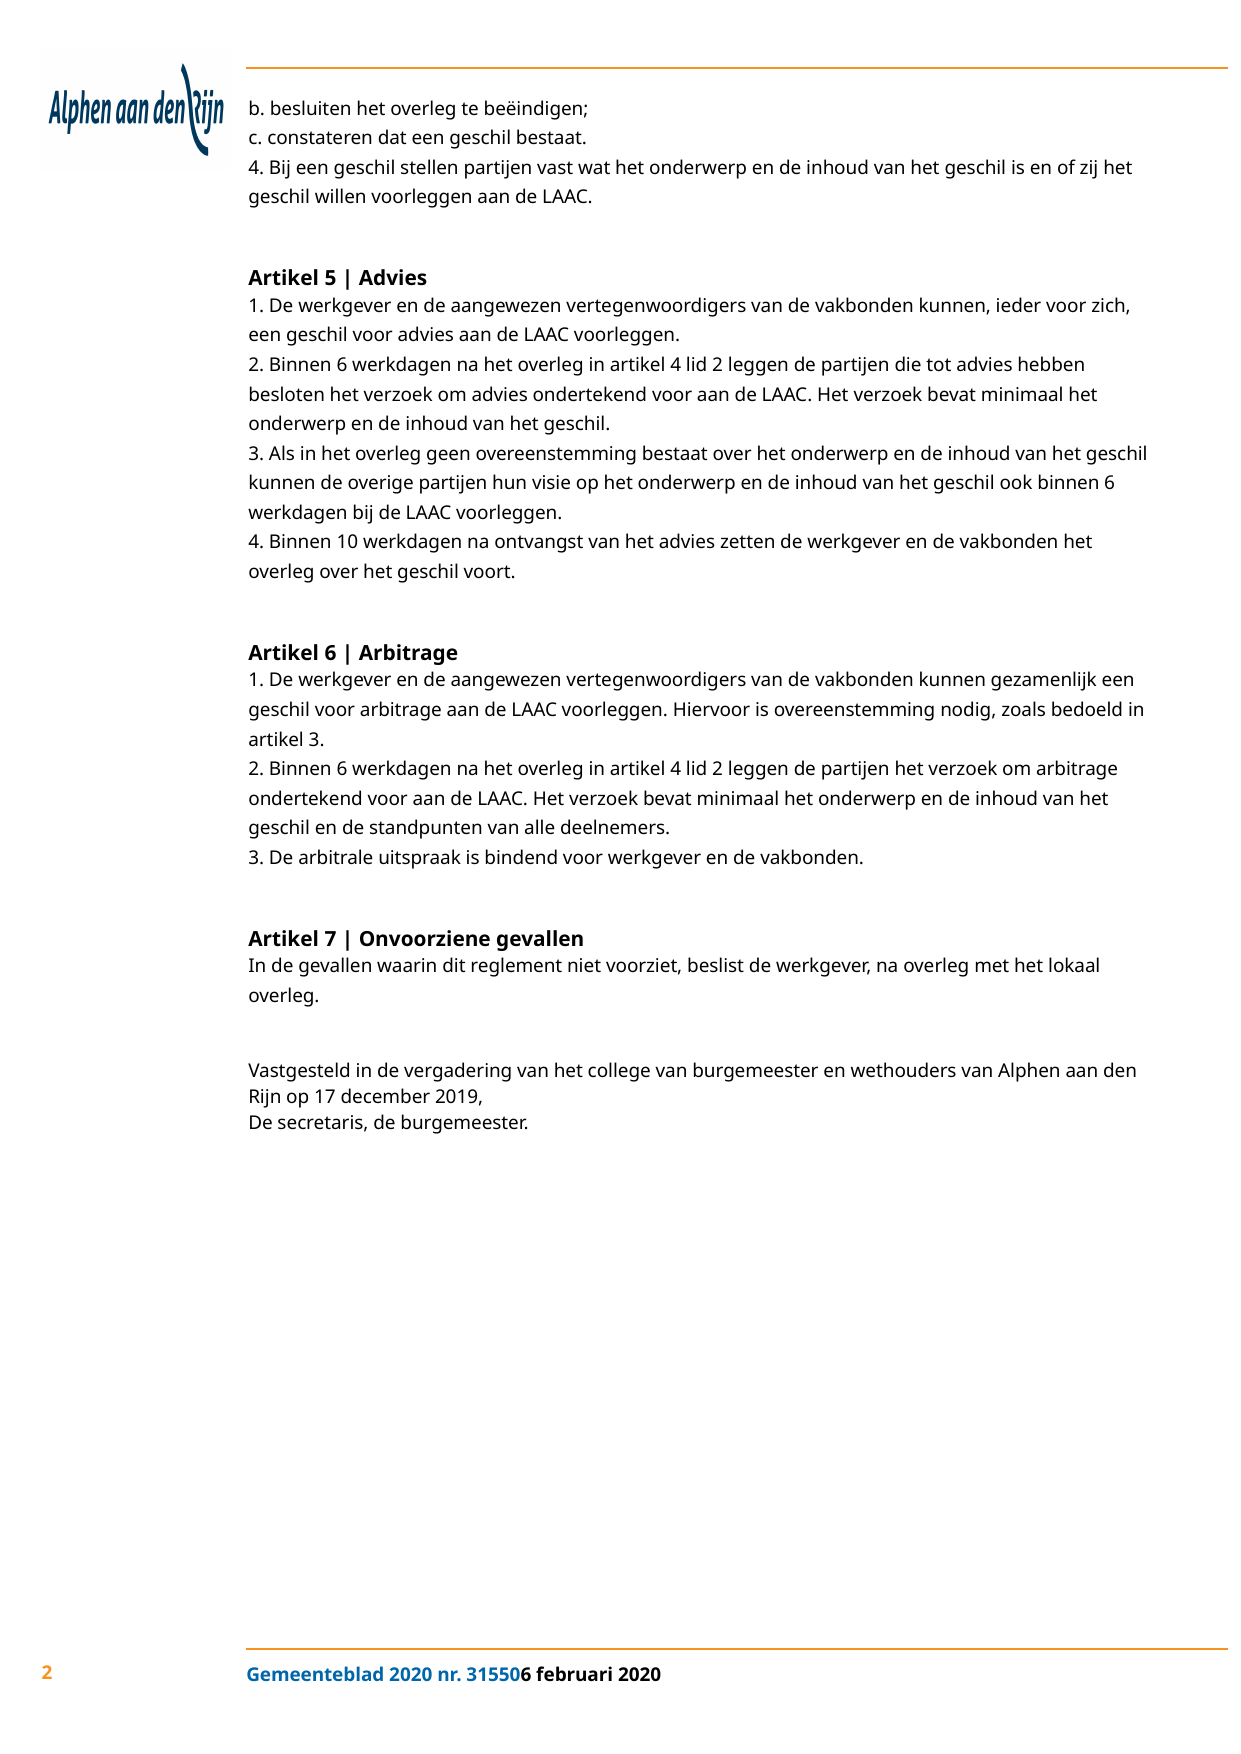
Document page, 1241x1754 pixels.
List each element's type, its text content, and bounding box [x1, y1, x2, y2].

text 3. Als in het overleg geen overeenstemming bestaat over het onderwerp en de inhoud van het geschil kunnen de overige partijen hun visie op het onderwerp en de inhoud van het geschil ook binnen 6 werkdagen bij de LAAC voorleggen. [248, 440, 1152, 525]
text 2. Binnen 6 werkdagen na het overleg in artikel 4 lid 2 leggen de partijen het verzoek om arbitrage ondertekend voor aan de LAAC. Het verzoek bevat minimaal het onderwerp en de inhoud van het geschil en de standpunten van alle deelnemers. [248, 755, 1152, 840]
text 4. Binnen 10 werkdagen na ontvangst van het advies zetten de werkgever en de vakbonden het overleg over het geschil voort. [248, 529, 1152, 584]
text Artikel 7 | Onvoorziene gevallen [248, 924, 1152, 953]
text c. constateren dat een geschil bestaat. [248, 124, 1152, 150]
text 1. De werkgever en de aangewezen vertegenwoordigers van de vakbonden kunnen gezamenlijk een geschil voor arbitrage aan de LAAC voorleggen. Hiervoor is overeenstemming nodig, zoals bedoeld in artikel 3. [248, 667, 1152, 752]
text 1. De werkgever en de aangewezen vertegenwoordigers van de vakbonden kunnen, ieder voor zich, een geschil voor advies aan de LAAC voorleggen. [248, 292, 1152, 347]
text De secretaris, de burgemeester. [248, 1109, 1152, 1134]
text Vastgesteld in de vergadering van het college van burgemeester en wethouders van Alphen aan den Rijn op 17 december 2019, [248, 1057, 1152, 1109]
picture [41, 47, 231, 172]
text Artikel 6 | Arbitrage [248, 638, 1152, 667]
text b. besluiten het overleg te beëindigen; [248, 95, 1152, 121]
text 2. Binnen 6 werkdagen na het overleg in artikel 4 lid 2 leggen de partijen die tot advies hebben besloten het verzoek om advies ondertekend voor aan de LAAC. Het verzoek bevat minimaal het onderwerp en de inhoud van het geschil. [248, 351, 1152, 436]
text 3. De arbitrale uitspraak is bindend voor werkgever en de vakbonden. [248, 844, 1152, 870]
text Artikel 5 | Advies [248, 263, 1152, 292]
text In de gevallen waarin dit reglement niet voorziet, beslist de werkgever, na overleg met het lokaal overleg. [248, 953, 1152, 1008]
text 4. Bij een geschil stellen partijen vast wat het onderwerp en de inhoud van het geschil is en of zij het geschil willen voorleggen aan de LAAC. [248, 154, 1152, 209]
